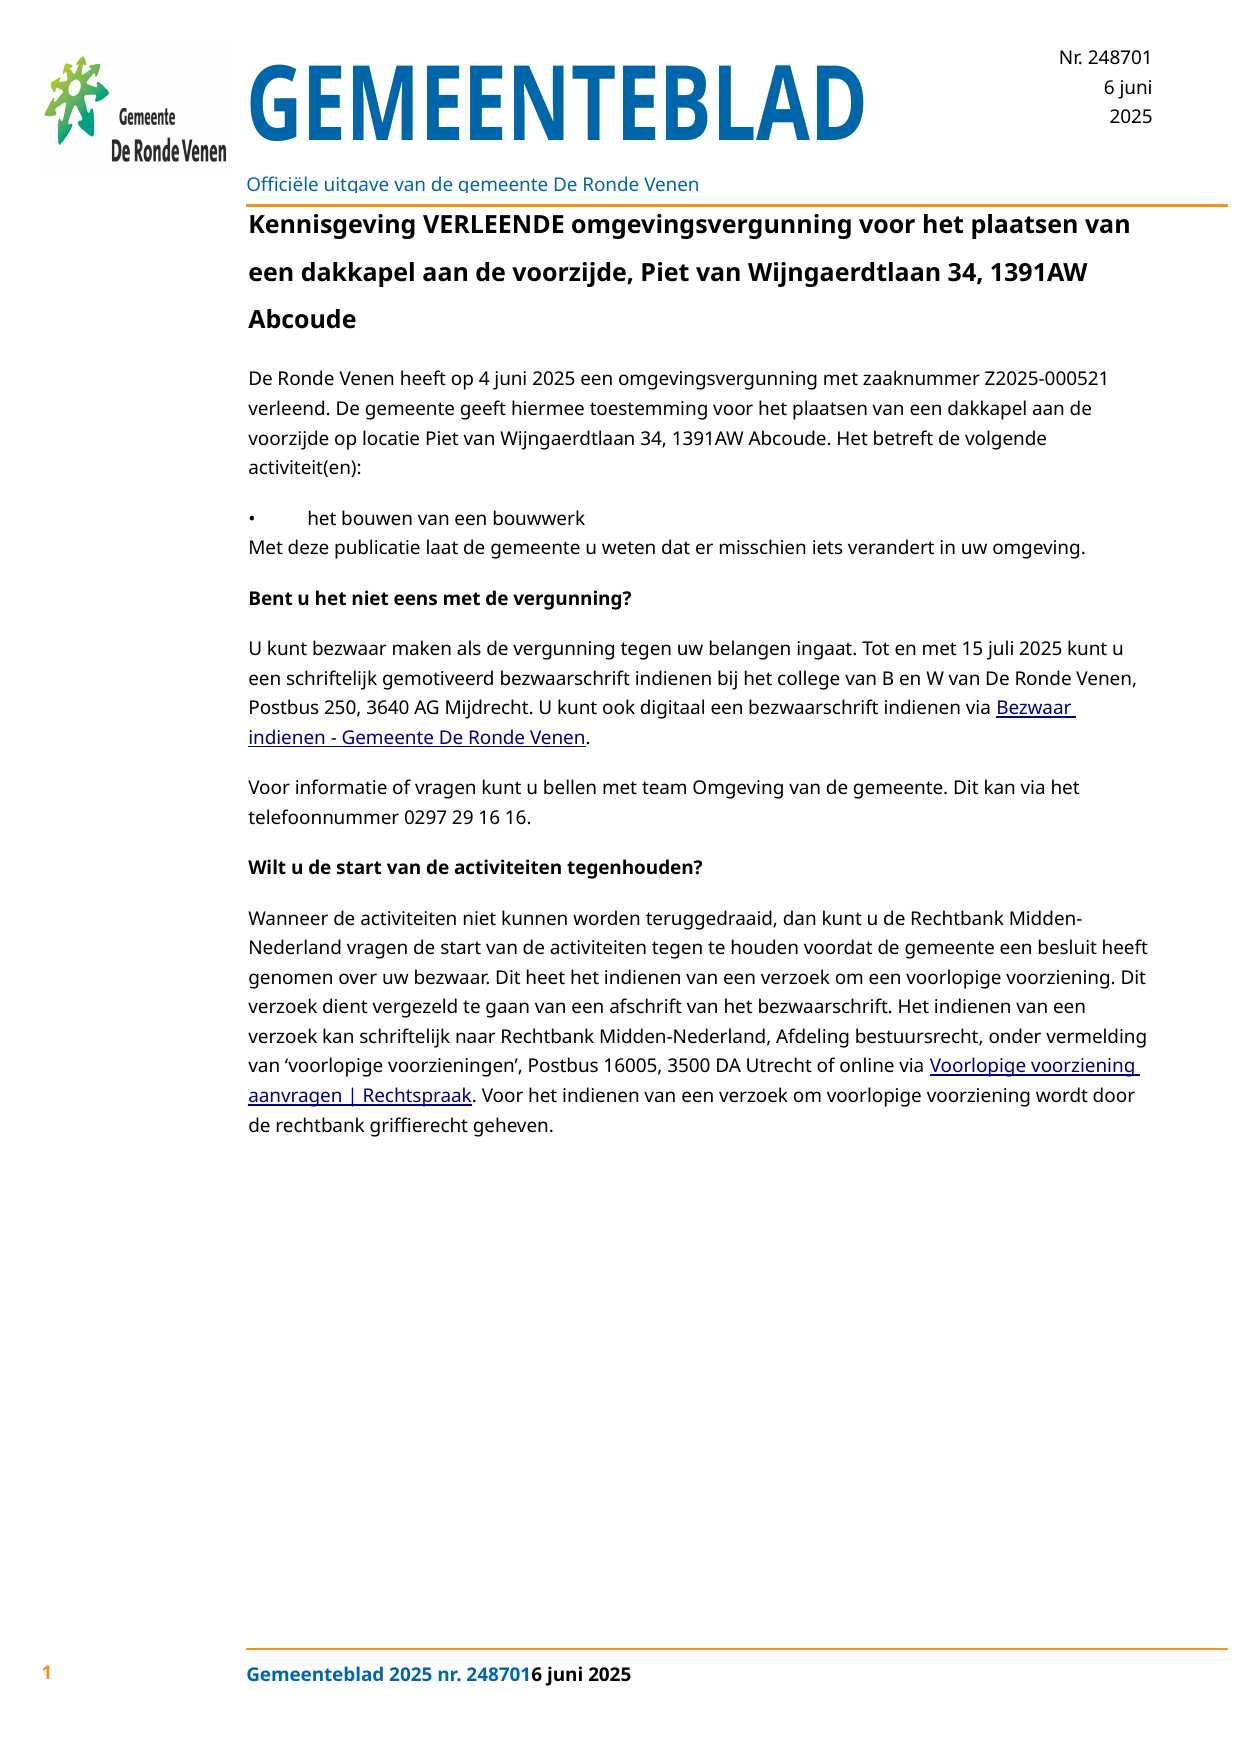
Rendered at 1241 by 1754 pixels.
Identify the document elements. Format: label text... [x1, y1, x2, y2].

text Bent u het niet eens met de vergunning? [248, 585, 1152, 610]
text Kennisgeving VERLEENDE omgevingsvergunning voor het plaatsen van een dakkapel aan de voorzijde, Piet van Wijngaerdtlaan 34, 1391AW Abcoude [248, 207, 1152, 336]
text Met deze publicatie laat de gemeente u weten dat er misschien iets verandert in uw omgeving. [248, 534, 1152, 560]
list het bouwen van een bouwwerk [248, 505, 1152, 530]
picture [41, 47, 231, 172]
text De Ronde Venen heeft op 4 juni 2025 een omgevingsvergunning met zaaknummer Z2025-000521 verleend. De gemeente geeft hiermee toestemming voor het plaatsen van een dakkapel aan de voorzijde op locatie Piet van Wijngaerdtlaan 34, 1391AW Abcoude. Het betreft de volgende activiteit(en): [248, 366, 1152, 480]
text Voor informatie of vragen kunt u bellen met team Omgeving van de gemeente. Dit kan via het telefoonnummer 0297 29 16 16. [248, 774, 1152, 829]
text U kunt bezwaar maken als de vergunning tegen uw belangen ingaat. Tot en met 15 juli 2025 kunt u een schriftelijk gemotiveerd bezwaarschrift indienen bij het college van B en W van De Ronde Venen, Postbus 250, 3640 AG Mijdrecht. U kunt ook digitaal een bezwaarschrift indienen via Bezwaar indienen - Gemeente De Ronde Venen. [248, 635, 1152, 749]
text Wanneer de activiteiten niet kunnen worden teruggedraaid, dan kunt u de Rechtbank Midden-Nederland vragen de start van de activiteiten tegen te houden voordat de gemeente een besluit heeft genomen over uw bezwaar. Dit heet het indienen van een verzoek om een voorlopige voorziening. Dit verzoek dient vergezeld te gaan van een afschrift van het bezwaarschrift. Het indienen van een verzoek kan schriftelijk naar Rechtbank Midden-Nederland, Afdeling bestuursrecht, onder vermelding van ‘voorlopige voorzieningen’, Postbus 16005, 3500 DA Utrecht of online via Voorlopige voorziening aanvragen | Rechtspraak. Voor het indienen van een verzoek om voorlopige voorziening wordt door de rechtbank griffierecht geheven. [248, 905, 1152, 1137]
text Wilt u de start van de activiteiten tegenhouden? [248, 854, 1152, 880]
